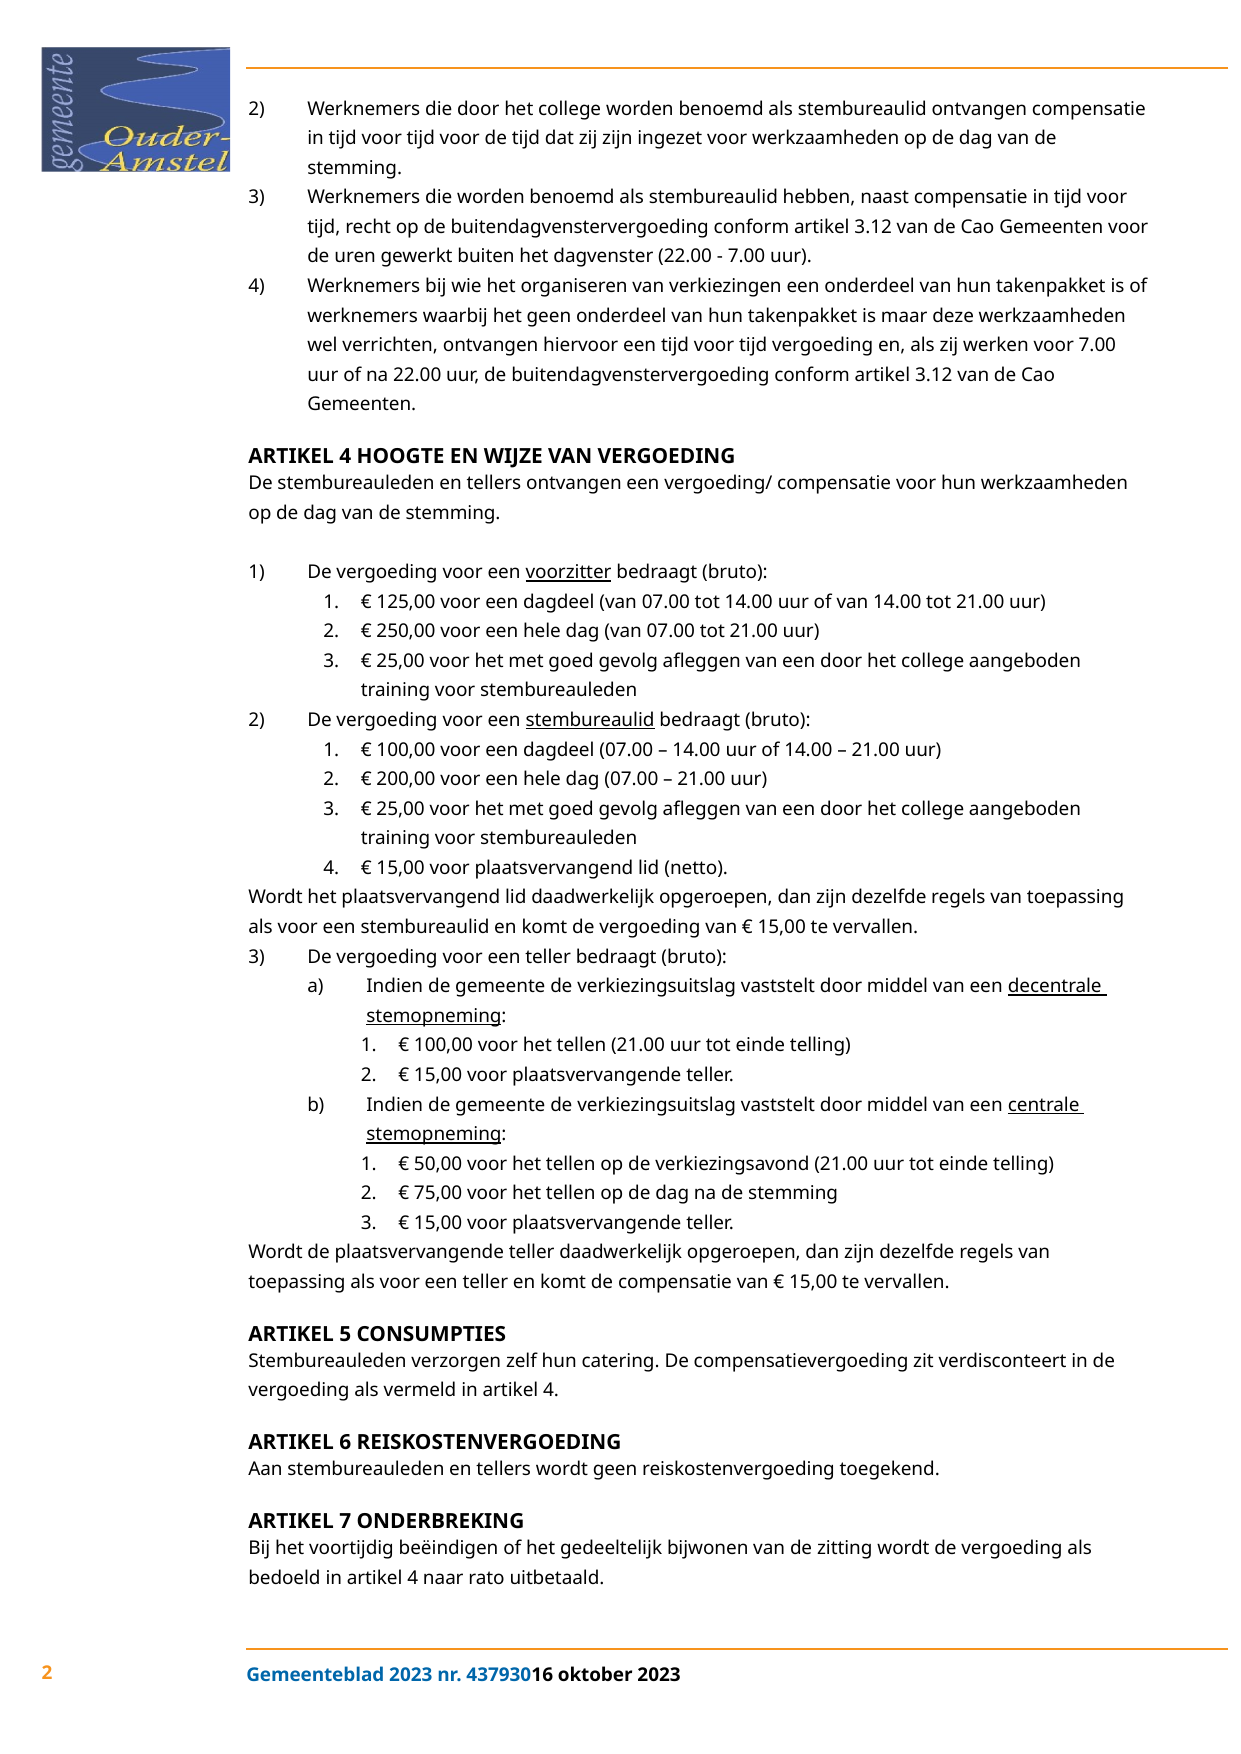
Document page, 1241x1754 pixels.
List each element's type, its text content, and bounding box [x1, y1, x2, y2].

list De vergoeding voor een stembureaulid bedraagt (bruto): [248, 706, 1152, 732]
list Indien de gemeente de verkiezingsuitslag vaststelt door middel van een decentrale stemopneming: [307, 972, 1152, 1028]
list € 15,00 voor plaatsvervangende teller. [361, 1061, 1152, 1087]
list € 100,00 voor het tellen (21.00 uur tot einde telling) [361, 1032, 1152, 1057]
text ARTIKEL 5 CONSUMPTIES [248, 1319, 1152, 1347]
text ARTIKEL 7 ONDERBREKING [248, 1506, 1152, 1534]
list De vergoeding voor een voorzitter bedraagt (bruto): [248, 558, 1152, 584]
list € 75,00 voor het tellen op de dag na de stemming [361, 1179, 1152, 1205]
list € 200,00 voor een hele dag (07.00 – 21.00 uur) [323, 765, 1152, 791]
list Indien de gemeente de verkiezingsuitslag vaststelt door middel van een centrale stemopneming: [307, 1091, 1152, 1146]
list Werknemers die worden benoemd als stembureaulid hebben, naast compensatie in tijd voor tijd, recht op de buitendagvenstervergoeding conform artikel 3.12 van de Cao Gemeenten voor de uren gewerkt buiten het dagvenster (22.00 - 7.00 uur). [248, 183, 1152, 268]
list € 15,00 voor plaatsvervangend lid (netto). [323, 854, 1152, 880]
list € 15,00 voor plaatsvervangende teller. [361, 1209, 1152, 1235]
list € 50,00 voor het tellen op de verkiezingsavond (21.00 uur tot einde telling) [361, 1150, 1152, 1176]
text Wordt het plaatsvervangend lid daadwerkelijk opgeroepen, dan zijn dezelfde regels van toepassing als voor een stembureaulid en komt de vergoeding van € 15,00 te vervallen. [248, 884, 1152, 939]
list Werknemers die door het college worden benoemd als stembureaulid ontvangen compensatie in tijd voor tijd voor de tijd dat zij zijn ingezet voor werkzaamheden op de dag van de stemming. [248, 95, 1152, 180]
list € 250,00 voor een hele dag (van 07.00 tot 21.00 uur) [323, 617, 1152, 643]
text Stembureauleden verzorgen zelf hun catering. De compensatievergoeding zit verdisconteert in de vergoeding als vermeld in artikel 4. [248, 1347, 1152, 1402]
text Aan stembureauleden en tellers wordt geen reiskostenvergoeding toegekend. [248, 1456, 1152, 1481]
list Werknemers bij wie het organiseren van verkiezingen een onderdeel van hun takenpakket is of werknemers waarbij het geen onderdeel van hun takenpakket is maar deze werkzaamheden wel verrichten, ontvangen hiervoor een tijd voor tijd vergoeding en, als zij werken voor 7.00 uur of na 22.00 uur, de buitendagvenstervergoeding conform artikel 3.12 van de Cao Gemeenten. [248, 272, 1152, 416]
text ARTIKEL 6 REISKOSTENVERGOEDING [248, 1427, 1152, 1456]
list € 25,00 voor het met goed gevolg afleggen van een door het college aangeboden training voor stembureauleden [323, 647, 1152, 702]
text Wordt de plaatsvervangende teller daadwerkelijk opgeroepen, dan zijn dezelfde regels van toepassing als voor een teller en komt de compensatie van € 15,00 te vervallen. [248, 1239, 1152, 1294]
list € 25,00 voor het met goed gevolg afleggen van een door het college aangeboden training voor stembureauleden [323, 795, 1152, 850]
text De stembureauleden en tellers ontvangen een vergoeding/ compensatie voor hun werkzaamheden op de dag van de stemming. [248, 469, 1152, 525]
list € 100,00 voor een dagdeel (07.00 – 14.00 uur of 14.00 – 21.00 uur) [323, 736, 1152, 761]
text Bij het voortijdig beëindigen of het gedeeltelijk bijwonen van de zitting wordt de vergoeding als bedoeld in artikel 4 naar rato uitbetaald. [248, 1534, 1152, 1590]
text ARTIKEL 4 HOOGTE EN WIJZE VAN VERGOEDING [248, 441, 1152, 469]
list € 125,00 voor een dagdeel (van 07.00 tot 14.00 uur of van 14.00 tot 21.00 uur) [323, 588, 1152, 613]
list De vergoeding voor een teller bedraagt (bruto): [248, 943, 1152, 968]
picture [41, 47, 231, 172]
